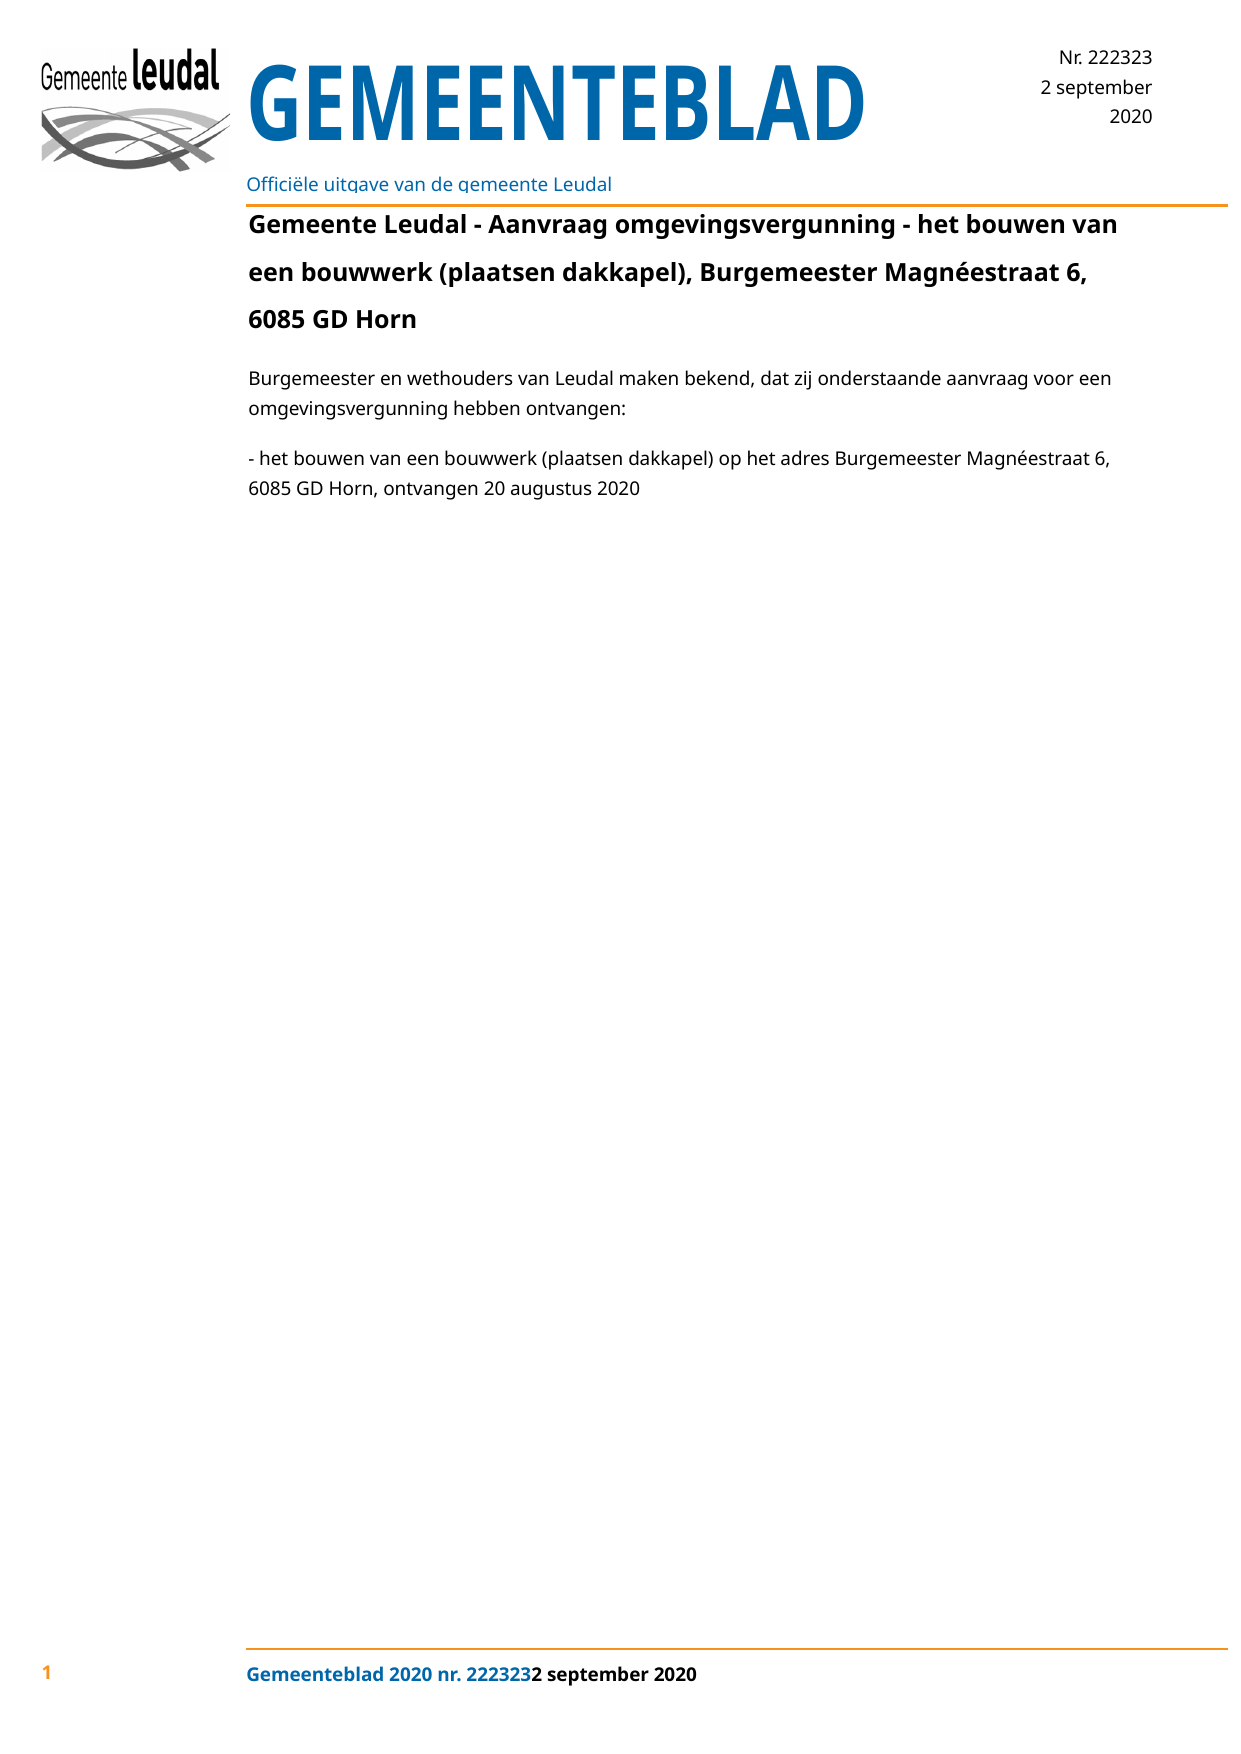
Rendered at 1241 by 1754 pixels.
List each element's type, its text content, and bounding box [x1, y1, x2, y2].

text - het bouwen van een bouwwerk (plaatsen dakkapel) op het adres Burgemeester Magnéestraat 6, 6085 GD Horn, ontvangen 20 augustus 2020 [248, 446, 1152, 501]
text Burgemeester en wethouders van Leudal maken bekend, dat zij onderstaande aanvraag voor een omgevingsvergunning hebben ontvangen: [248, 366, 1152, 421]
picture [41, 47, 231, 172]
text Gemeente Leudal - Aanvraag omgevingsvergunning - het bouwen van een bouwwerk (plaatsen dakkapel), Burgemeester Magnéestraat 6, 6085 GD Horn [248, 207, 1152, 336]
